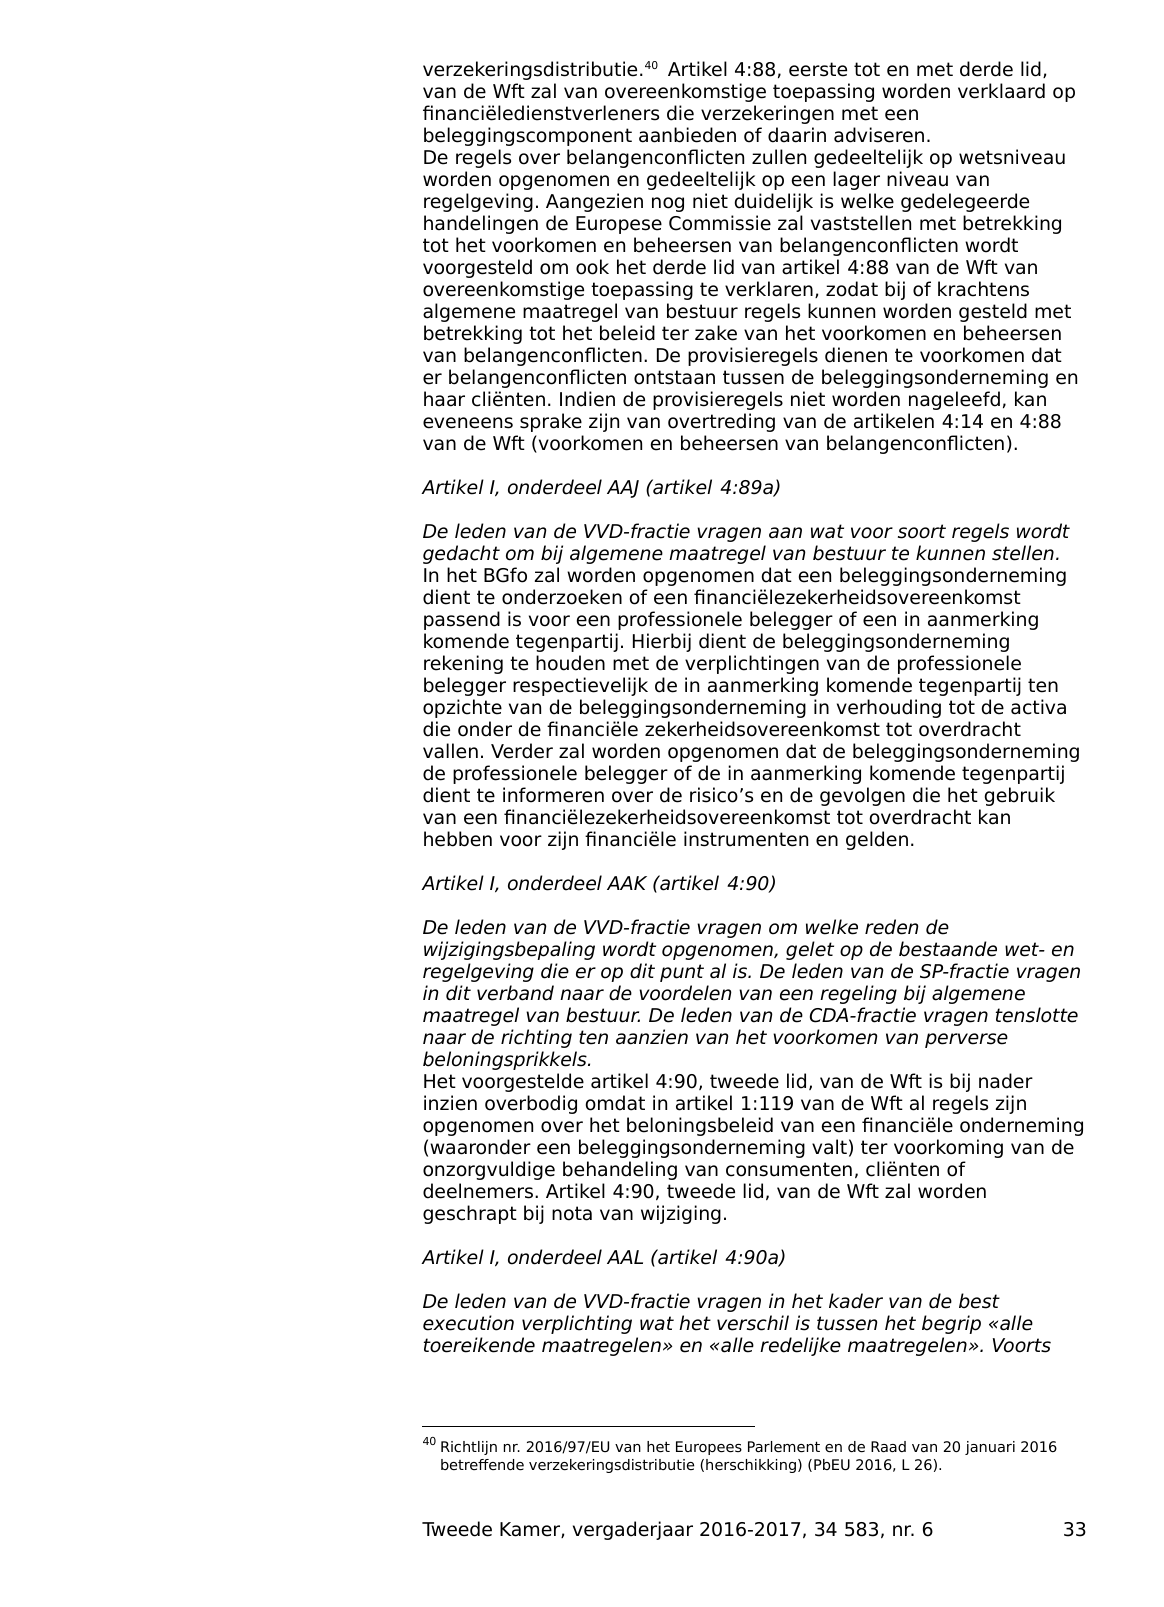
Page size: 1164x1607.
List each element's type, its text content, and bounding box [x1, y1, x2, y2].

subtitle Artikel I, onderdeel AAK (artikel 4:90) [422, 873, 1087, 895]
text De regels over belangenconflicten zullen gedeeltelijk op wetsniveau worden opgenomen en gedeeltelijk op een lager niveau van regelgeving. Aangezien nog niet duidelijk is welke gedelegeerde handelingen de Europese Commissie zal vaststellen met betrekking tot het voorkomen en beheersen van belangenconflicten wordt voorgesteld om ook het derde lid van artikel 4:88 van de Wft van overeenkomstige toepassing te verklaren, zodat bij of krachtens algemene maatregel van bestuur regels kunnen worden gesteld met betrekking tot het beleid ter zake van het voorkomen en beheersen van belangenconflicten. De provisieregels dienen te voorkomen dat er belangenconflicten ontstaan tussen de beleggingsonderneming en haar cliënten. Indien de provisieregels niet worden nageleefd, kan eveneens sprake zijn van overtreding van de artikelen 4:14 en 4:88 van de Wft (voorkomen en beheersen van belangenconflicten). [422, 147, 1087, 455]
text De leden van de VVD-fractie vragen aan wat voor soort regels wordt gedacht om bij algemene maatregel van bestuur te kunnen stellen. [422, 521, 1087, 565]
text Richtlijn nr. 2016/97/EU van het Europees Parlement en de Raad van 20 januari 2016 betreffende verzekeringsdistributie (herschikking) (PbEU 2016, L 26). [422, 1435, 1087, 1474]
text De leden van de VVD-fractie vragen om welke reden de wijzigingsbepaling wordt opgenomen, gelet op de bestaande wet- en regelgeving die er op dit punt al is. De leden van de SP-fractie vragen in dit verband naar de voordelen van een regeling bij algemene maatregel van bestuur. De leden van de CDA-fractie vragen tenslotte naar de richting ten aanzien van het voorkomen van perverse beloningsprikkels. [422, 917, 1087, 1071]
text De leden van de VVD-fractie vragen in het kader van de best execution verplichting wat het verschil is tussen het begrip «alle toereikende maatregelen» en «alle redelijke maatregelen». Voorts [422, 1291, 1087, 1357]
text In het BGfo zal worden opgenomen dat een beleggingsonderneming dient te onderzoeken of een financiëlezekerheidsovereenkomst passend is voor een professionele belegger of een in aanmerking komende tegenpartij. Hierbij dient de beleggingsonderneming rekening te houden met de verplichtingen van de professionele belegger respectievelijk de in aanmerking komende tegenpartij ten opzichte van de beleggingsonderneming in verhouding tot de activa die onder de financiële zekerheidsovereenkomst tot overdracht vallen. Verder zal worden opgenomen dat de beleggingsonderneming de professionele belegger of de in aanmerking komende tegenpartij dient te informeren over de risico’s en de gevolgen die het gebruik van een financiëlezekerheidsovereenkomst tot overdracht kan hebben voor zijn financiële instrumenten en gelden. [422, 565, 1087, 851]
subtitle Artikel I, onderdeel AAL (artikel 4:90a) [422, 1247, 1087, 1269]
text Het voorgestelde artikel 4:90, tweede lid, van de Wft is bij nader inzien overbodig omdat in artikel 1:119 van de Wft al regels zijn opgenomen over het beloningsbeleid van een financiële onderneming (waaronder een beleggingsonderneming valt) ter voorkoming van de onzorgvuldige behandeling van consumenten, cliënten of deelnemers. Artikel 4:90, tweede lid, van de Wft zal worden geschrapt bij nota van wijziging. [422, 1071, 1087, 1225]
text verzekeringsdistributie. Artikel 4:88, eerste tot en met derde lid, van de Wft zal van overeenkomstige toepassing worden verklaard op financiëledienstverleners die verzekeringen met een beleggingscomponent aanbieden of daarin adviseren. [422, 59, 1087, 147]
subtitle Artikel I, onderdeel AAJ (artikel 4:89a) [422, 477, 1087, 499]
